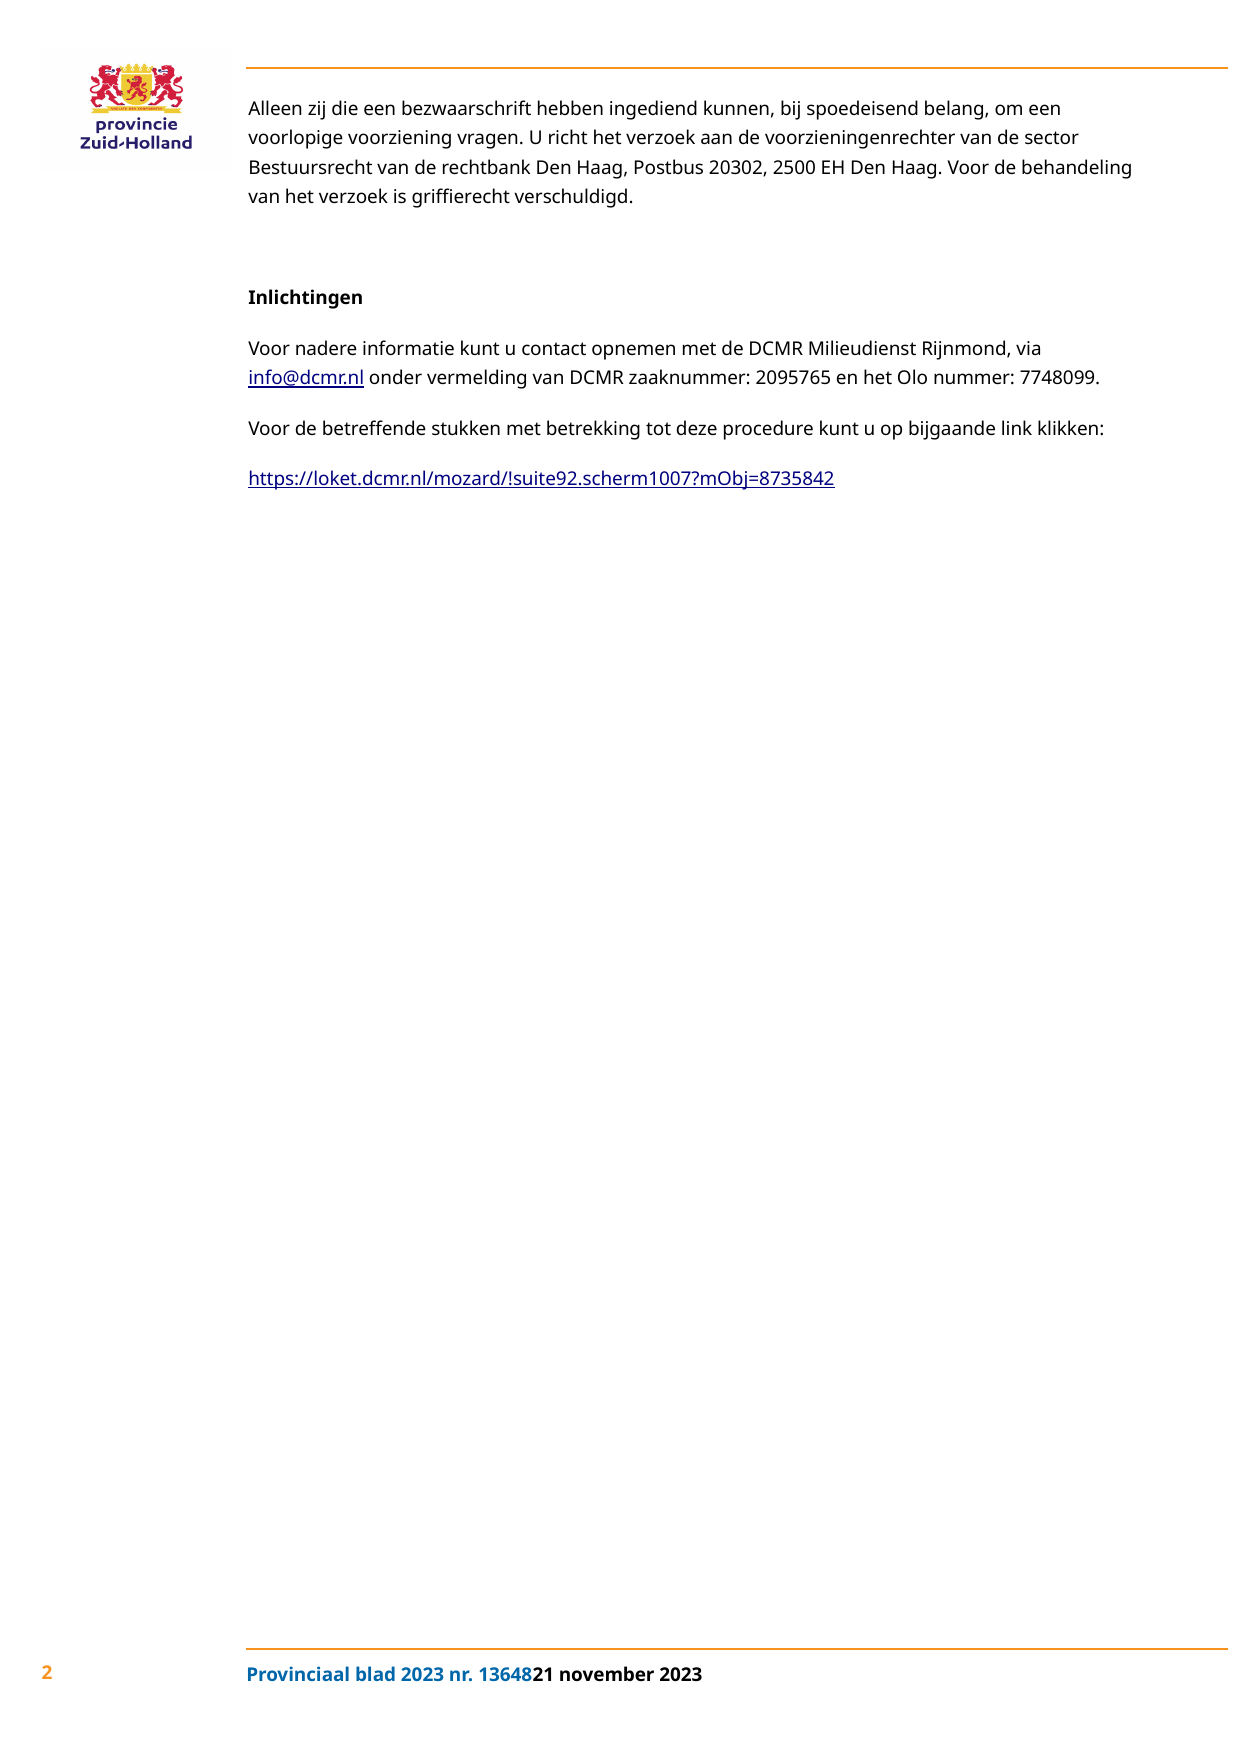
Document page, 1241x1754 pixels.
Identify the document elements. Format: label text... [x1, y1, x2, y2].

picture [41, 47, 231, 172]
text Voor nadere informatie kunt u contact opnemen met de DCMR Milieudienst Rijnmond, via info@dcmr.nl onder vermelding van DCMR zaaknummer: 2095765 en het Olo nummer: 7748099. [248, 335, 1152, 390]
text https://loket.dcmr.nl/mozard/!suite92.scherm1007?mObj=8735842 [248, 465, 1152, 491]
text Voor de betreffende stukken met betrekking tot deze procedure kunt u op bijgaande link klikken: [248, 415, 1152, 441]
text Alleen zij die een bezwaarschrift hebben ingediend kunnen, bij spoedeisend belang, om een voorlopige voorziening vragen. U richt het verzoek aan de voorzieningenrechter van de sector Bestuursrecht van de rechtbank Den Haag, Postbus 20302, 2500 EH Den Haag. Voor de behandeling van het verzoek is griffierecht verschuldigd. [248, 95, 1152, 209]
text Inlichtingen [248, 284, 1152, 310]
